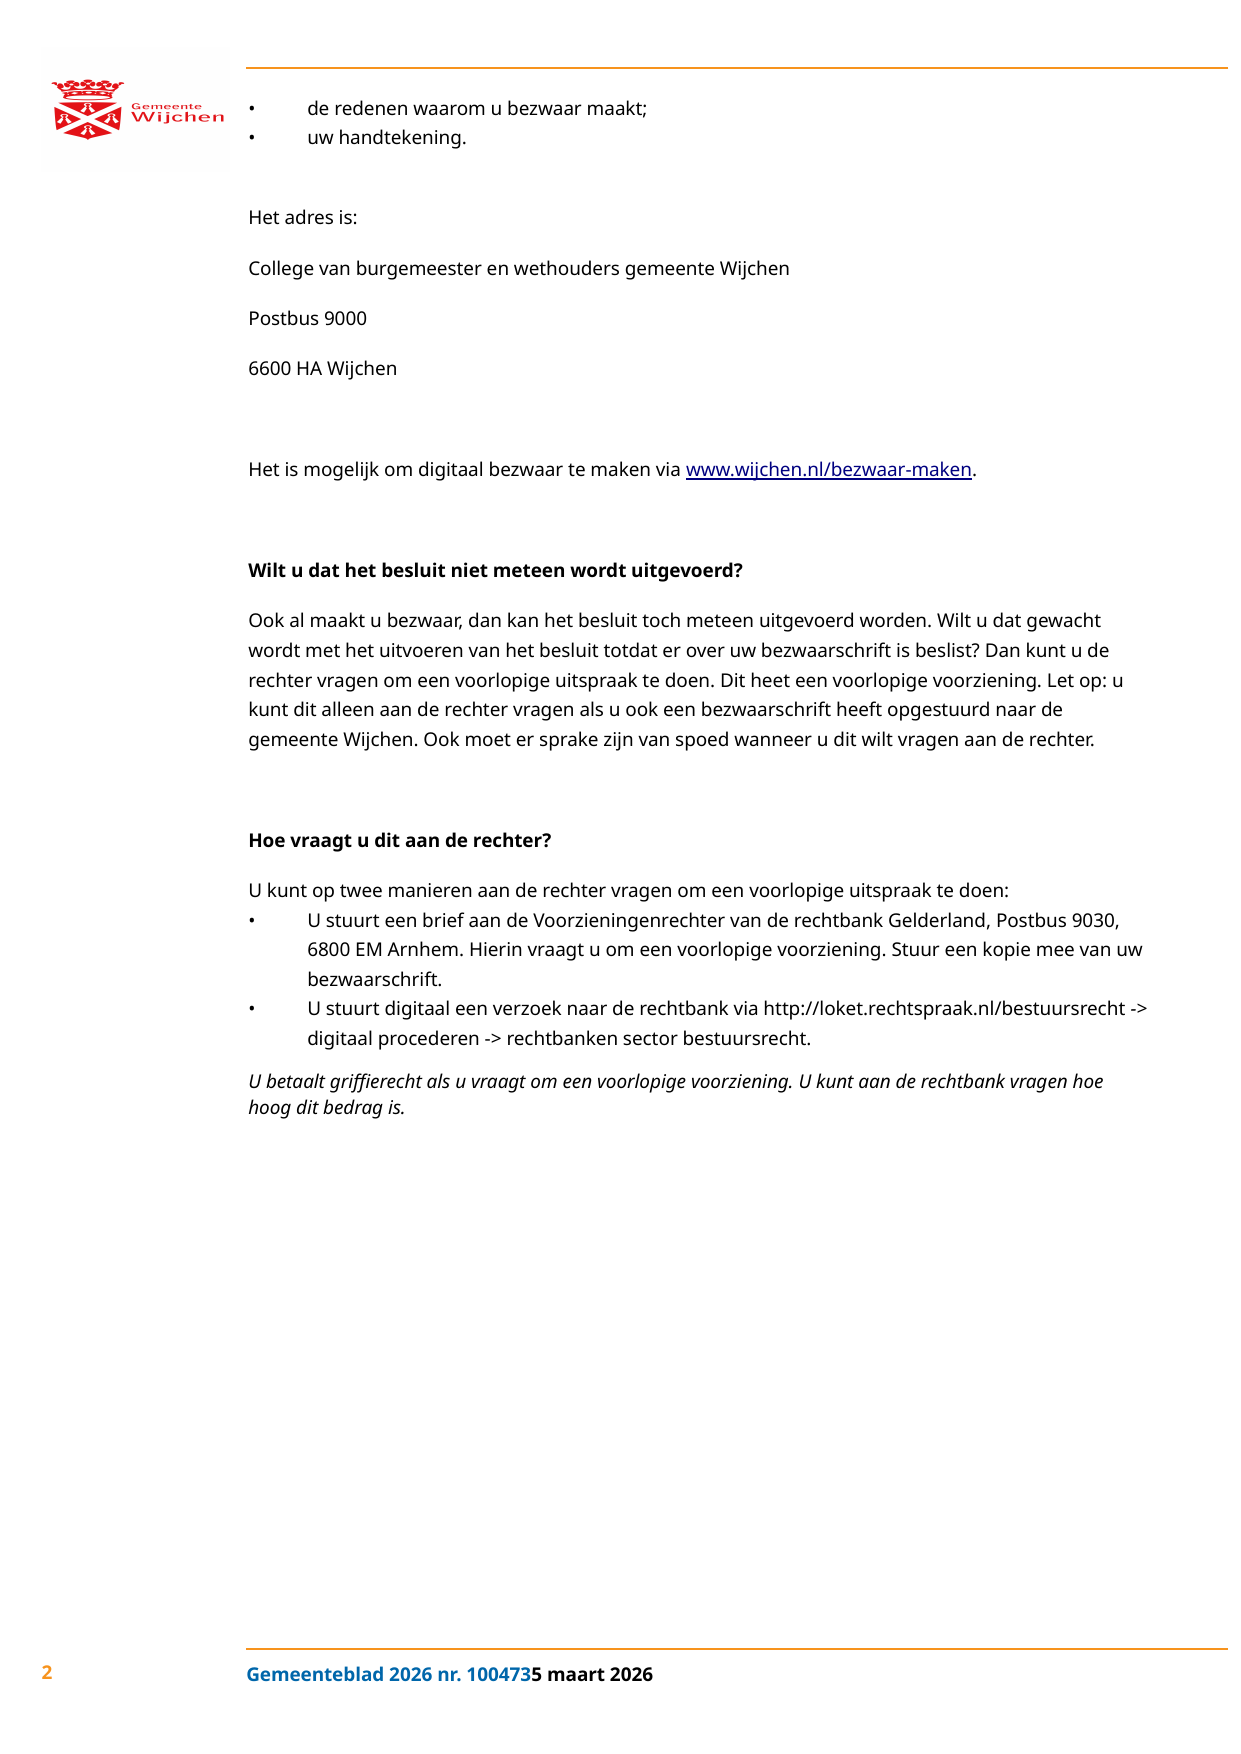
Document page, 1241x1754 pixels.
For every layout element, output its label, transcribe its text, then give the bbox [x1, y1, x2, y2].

text College van burgemeester en wethouders gemeente Wijchen [248, 255, 1152, 281]
text U betaalt griffierecht als u vraagt om een voorlopige voorziening. U kunt aan de rechtbank vragen hoe hoog dit bedrag is. [248, 1068, 1152, 1120]
text Postbus 9000 [248, 305, 1152, 331]
picture [41, 47, 231, 172]
text Wilt u dat het besluit niet meteen wordt uitgevoerd? [248, 557, 1152, 583]
list de redenen waarom u bezwaar maakt; [248, 95, 1152, 121]
list uw handtekening. [248, 124, 1152, 150]
text Ook al maakt u bezwaar, dan kan het besluit toch meteen uitgevoerd worden. Wilt u dat gewacht wordt met het uitvoeren van het besluit totdat er over uw bezwaarschrift is beslist? Dan kunt u de rechter vragen om een voorlopige uitspraak te doen. Dit heet een voorlopige voorziening. Let op: u kunt dit alleen aan de rechter vragen als u ook een bezwaarschrift heeft opgestuurd naar de gemeente Wijchen. Ook moet er sprake zijn van spoed wanneer u dit wilt vragen aan de rechter. [248, 608, 1152, 752]
list U stuurt digitaal een verzoek naar de rechtbank via http://loket.rechtspraak.nl/bestuursrecht -> digitaal procederen -> rechtbanken sector bestuursrecht. [248, 996, 1152, 1051]
text 6600 HA Wijchen [248, 356, 1152, 381]
text Hoe vraagt u dit aan de rechter? [248, 827, 1152, 853]
list U stuurt een brief aan de Voorzieningenrechter van de rechtbank Gelderland, Postbus 9030, 6800 EM Arnhem. Hierin vraagt u om een voorlopige voorziening. Stuur een kopie mee van uw bezwaarschrift. [248, 907, 1152, 992]
text Het is mogelijk om digitaal bezwaar te maken via www.wijchen.nl/bezwaar-maken. [248, 456, 1152, 482]
text U kunt op twee manieren aan de rechter vragen om een voorlopige uitspraak te doen: [248, 877, 1152, 903]
text Het adres is: [248, 204, 1152, 230]
